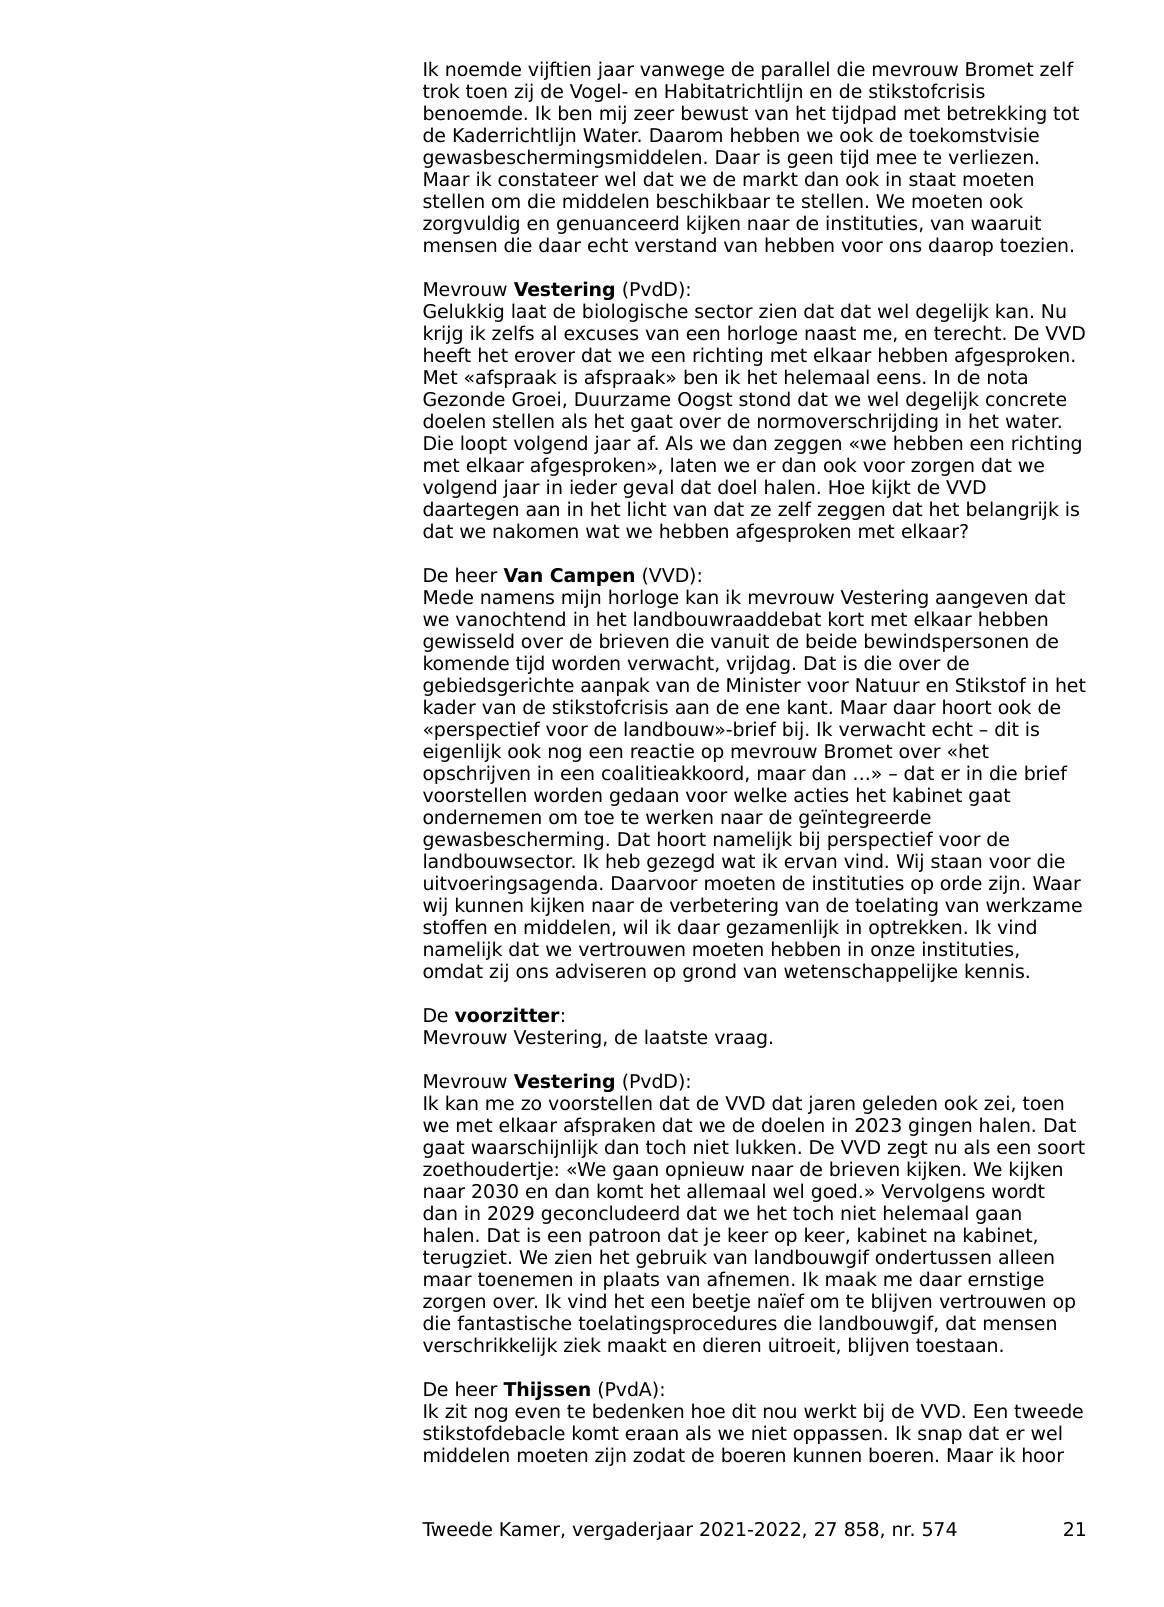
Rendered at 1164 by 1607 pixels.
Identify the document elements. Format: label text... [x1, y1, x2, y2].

text Mevrouw Vestering (PvdD): [422, 279, 1087, 301]
text Ik kan me zo voorstellen dat de VVD dat jaren geleden ook zei, toen we met elkaar afspraken dat we de doelen in 2023 gingen halen. Dat gaat waarschijnlijk dan toch niet lukken. De VVD zegt nu als een soort zoethoudertje: «We gaan opnieuw naar de brieven kijken. We kijken naar 2030 en dan komt het allemaal wel goed.» Vervolgens wordt dan in 2029 geconcludeerd dat we het toch niet helemaal gaan halen. Dat is een patroon dat je keer op keer, kabinet na kabinet, terugziet. We zien het gebruik van landbouwgif ondertussen alleen maar toenemen in plaats van afnemen. Ik maak me daar ernstige zorgen over. Ik vind het een beetje naïef om te blijven vertrouwen op die fantastische toelatingsprocedures die landbouwgif, dat mensen verschrikkelijk ziek maakt en dieren uitroeit, blijven toestaan. [422, 1093, 1087, 1357]
text Mede namens mijn horloge kan ik mevrouw Vestering aangeven dat we vanochtend in het landbouwraaddebat kort met elkaar hebben gewisseld over de brieven die vanuit de beide bewindspersonen de komende tijd worden verwacht, vrijdag. Dat is die over de gebiedsgerichte aanpak van de Minister voor Natuur en Stikstof in het kader van de stikstofcrisis aan de ene kant. Maar daar hoort ook de «perspectief voor de landbouw»-brief bij. Ik verwacht echt – dit is eigenlijk ook nog een reactie op mevrouw Bromet over «het opschrijven in een coalitieakkoord, maar dan ...» – dat er in die brief voorstellen worden gedaan voor welke acties het kabinet gaat ondernemen om toe te werken naar de geïntegreerde gewasbescherming. Dat hoort namelijk bij perspectief voor de landbouwsector. Ik heb gezegd wat ik ervan vind. Wij staan voor die uitvoeringsagenda. Daarvoor moeten de instituties op orde zijn. Waar wij kunnen kijken naar de verbetering van de toelating van werkzame stoffen en middelen, wil ik daar gezamenlijk in optrekken. Ik vind namelijk dat we vertrouwen moeten hebben in onze instituties, omdat zij ons adviseren op grond van wetenschappelijke kennis. [422, 587, 1087, 983]
text Mevrouw Vestering (PvdD): [422, 1071, 1087, 1093]
text De heer Thijssen (PvdA): [422, 1379, 1087, 1401]
text Mevrouw Vestering, de laatste vraag. [422, 1027, 1087, 1049]
text De voorzitter: [422, 1005, 1087, 1027]
text Gelukkig laat de biologische sector zien dat dat wel degelijk kan. Nu krijg ik zelfs al excuses van een horloge naast me, en terecht. De VVD heeft het erover dat we een richting met elkaar hebben afgesproken. Met «afspraak is afspraak» ben ik het helemaal eens. In de nota Gezonde Groei, Duurzame Oogst stond dat we wel degelijk concrete doelen stellen als het gaat over de normoverschrijding in het water. Die loopt volgend jaar af. Als we dan zeggen «we hebben een richting met elkaar afgesproken», laten we er dan ook voor zorgen dat we volgend jaar in ieder geval dat doel halen. Hoe kijkt de VVD daartegen aan in het licht van dat ze zelf zeggen dat het belangrijk is dat we nakomen wat we hebben afgesproken met elkaar? [422, 301, 1087, 543]
text Ik noemde vijftien jaar vanwege de parallel die mevrouw Bromet zelf trok toen zij de Vogel- en Habitatrichtlijn en de stikstofcrisis benoemde. Ik ben mij zeer bewust van het tijdpad met betrekking tot de Kaderrichtlijn Water. Daarom hebben we ook de toekomstvisie gewasbeschermingsmiddelen. Daar is geen tijd mee te verliezen. Maar ik constateer wel dat we de markt dan ook in staat moeten stellen om die middelen beschikbaar te stellen. We moeten ook zorgvuldig en genuanceerd kijken naar de instituties, van waaruit mensen die daar echt verstand van hebben voor ons daarop toezien. [422, 59, 1087, 257]
text Ik zit nog even te bedenken hoe dit nou werkt bij de VVD. Een tweede stikstofdebacle komt eraan als we niet oppassen. Ik snap dat er wel middelen moeten zijn zodat de boeren kunnen boeren. Maar ik hoor [422, 1401, 1087, 1467]
text De heer Van Campen (VVD): [422, 565, 1087, 587]
